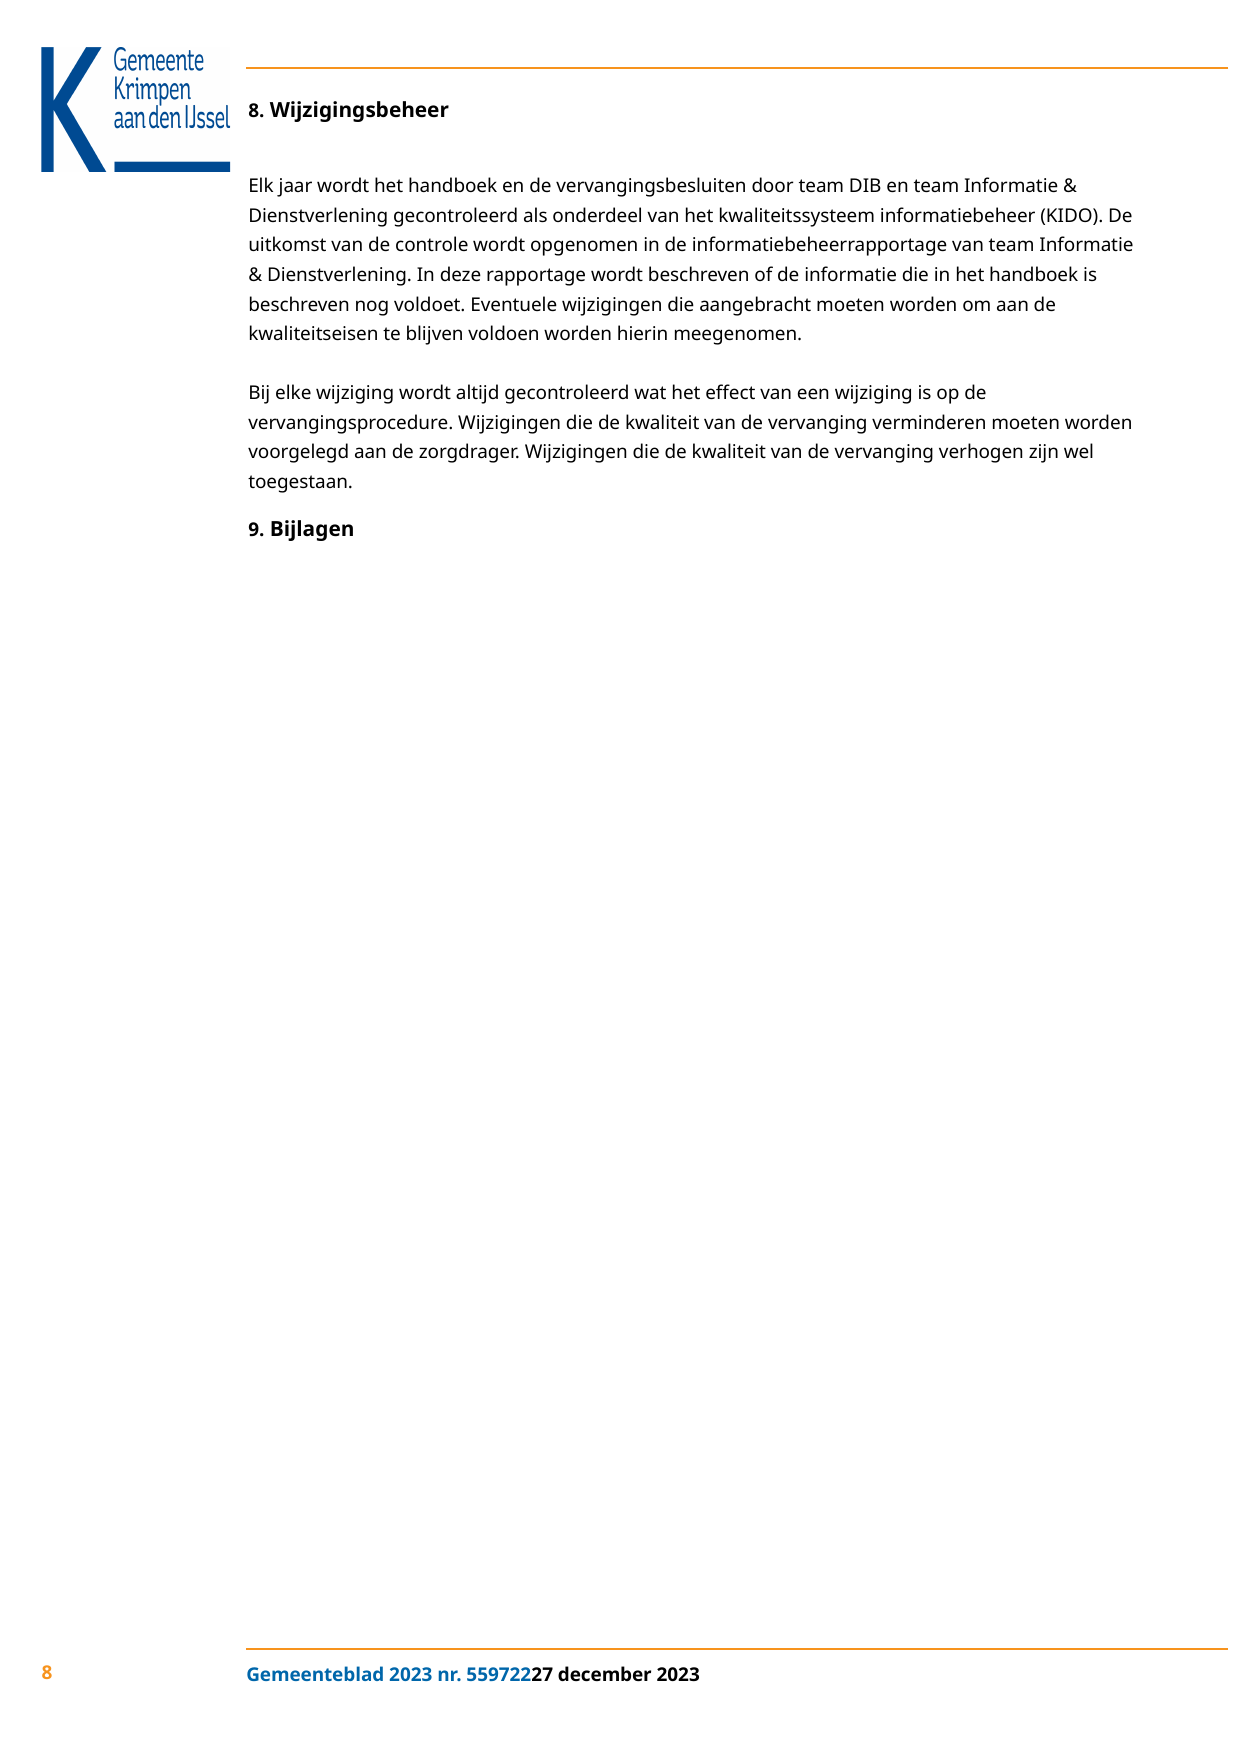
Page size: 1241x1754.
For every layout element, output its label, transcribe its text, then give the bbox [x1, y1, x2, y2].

text 8. Wijzigingsbeheer [248, 95, 1152, 123]
text Elk jaar wordt het handboek en de vervangingsbesluiten door team DIB en team Informatie & Dienstverlening gecontroleerd als onderdeel van het kwaliteitssysteem informatiebeheer (KIDO). De uitkomst van de controle wordt opgenomen in de informatiebeheerrapportage van team Informatie & Dienstverlening. In deze rapportage wordt beschreven of de informatie die in het handboek is beschreven nog voldoet. Eventuele wijzigingen die aangebracht moeten worden om aan de kwaliteitseisen te blijven voldoen worden hierin meegenomen. [248, 172, 1152, 346]
picture [41, 47, 231, 172]
text Bij elke wijziging wordt altijd gecontroleerd wat het effect van een wijziging is op de vervangingsprocedure. Wijzigingen die de kwaliteit van de vervanging verminderen moeten worden voorgelegd aan de zorgdrager. Wijzigingen die de kwaliteit van de vervanging verhogen zijn wel toegestaan. [248, 379, 1152, 494]
text 9. Bijlagen [248, 514, 1152, 542]
